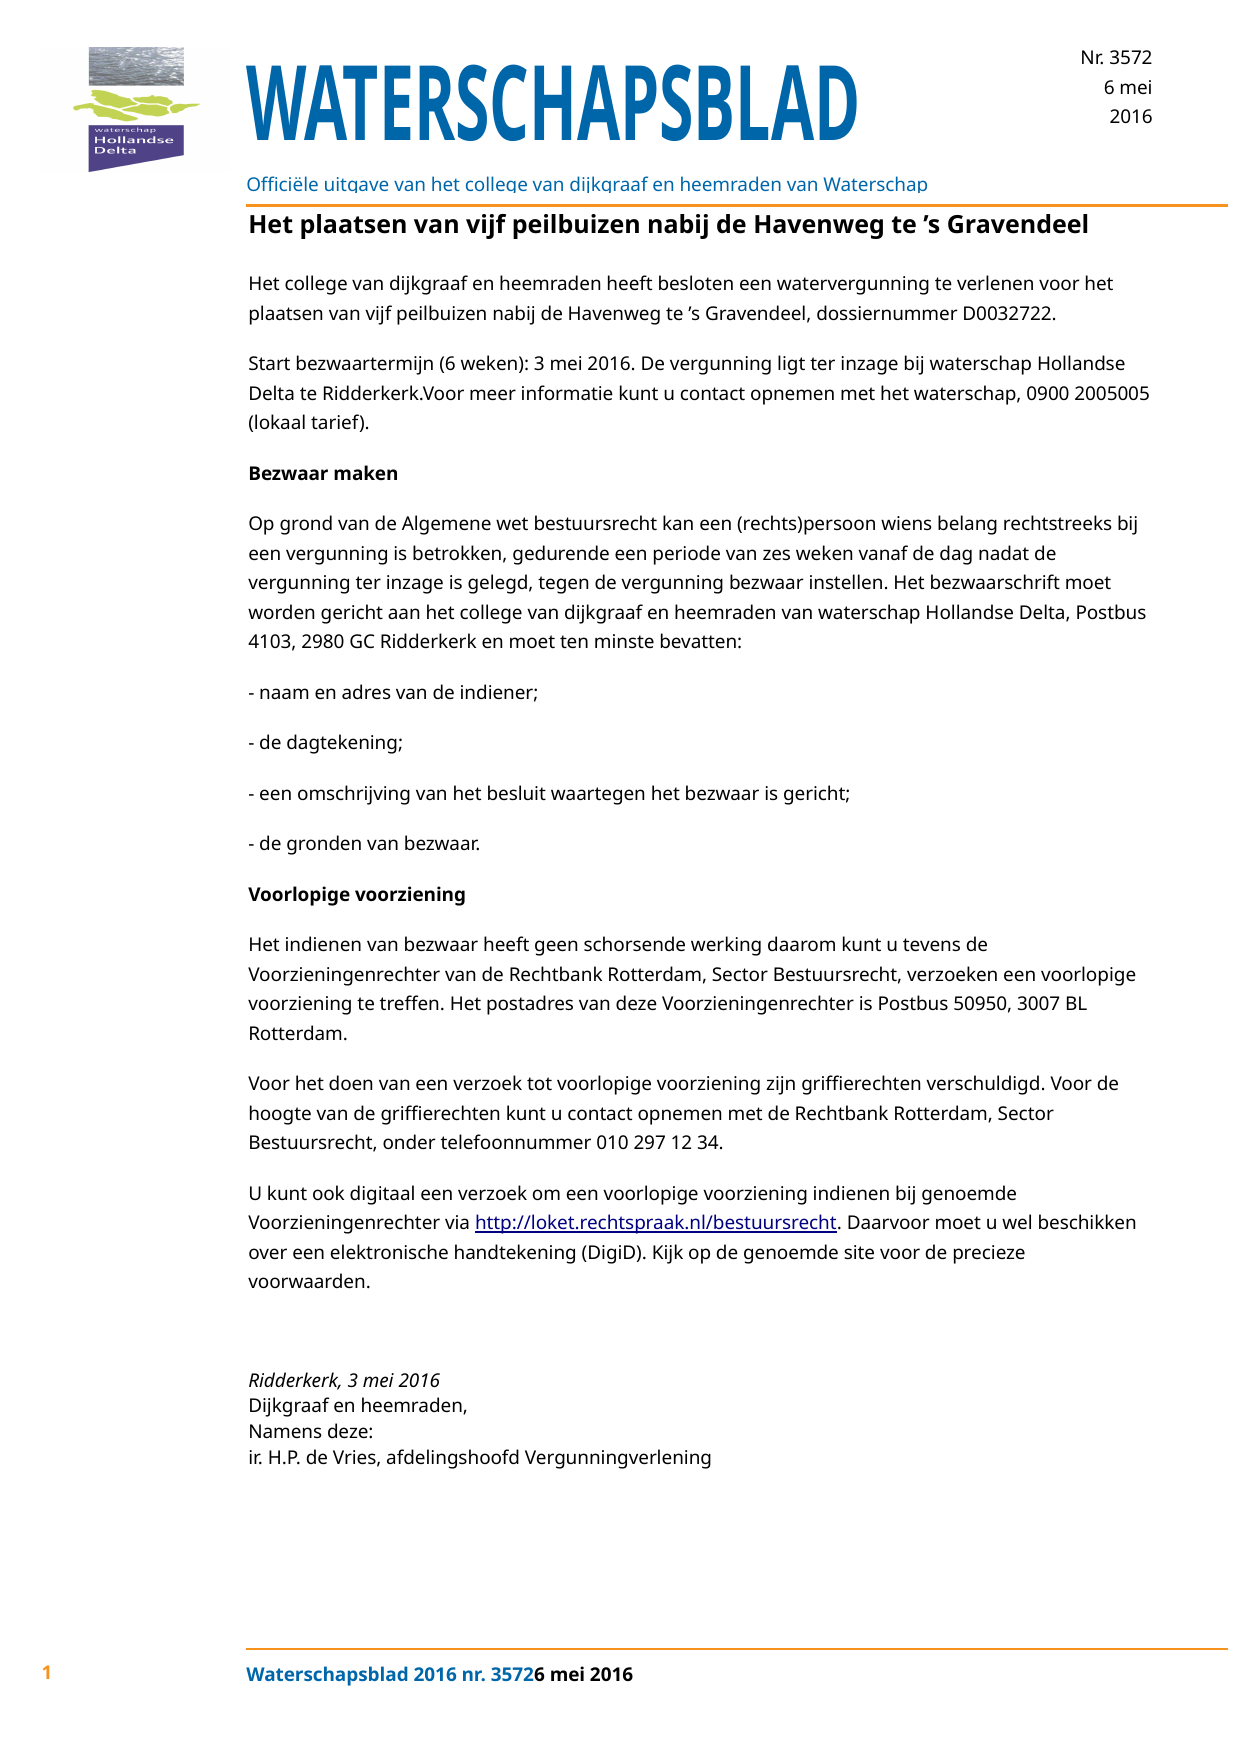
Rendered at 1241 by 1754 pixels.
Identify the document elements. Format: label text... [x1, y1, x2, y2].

text Voor het doen van een verzoek tot voorlopige voorziening zijn griffierechten verschuldigd. Voor de hoogte van de griffierechten kunt u contact opnemen met de Rechtbank Rotterdam, Sector Bestuursrecht, onder telefoonnummer 010 297 12 34. [248, 1070, 1152, 1155]
text Start bezwaartermijn (6 weken): 3 mei 2016. De vergunning ligt ter inzage bij waterschap Hollandse Delta te Ridderkerk.Voor meer informatie kunt u contact opnemen met het waterschap, 0900 2005005 (lokaal tarief). [248, 350, 1152, 435]
text Bezwaar maken [248, 460, 1152, 486]
text Het college van dijkgraaf en heemraden heeft besloten een watervergunning te verlenen voor het plaatsen van vijf peilbuizen nabij de Havenweg te ’s Gravendeel, dossiernummer D0032722. [248, 270, 1152, 326]
text - naam en adres van de indiener; [248, 679, 1152, 705]
text U kunt ook digitaal een verzoek om een voorlopige voorziening indienen bij genoemde Voorzieningenrechter via http://loket.rechtspraak.nl/bestuursrecht. Daarvoor moet u wel beschikken over een elektronische handtekening (DigiD). Kijk op de genoemde site voor de precieze voorwaarden. [248, 1180, 1152, 1294]
text - een omschrijving van het besluit waartegen het bezwaar is gericht; [248, 780, 1152, 806]
text Namens deze: [248, 1418, 1152, 1444]
text Het plaatsen van vijf peilbuizen nabij de Havenweg te ’s Gravendeel [248, 207, 1152, 241]
text Voorlopige voorziening [248, 881, 1152, 906]
text Dijkgraaf en heemraden, [248, 1393, 1152, 1418]
picture [41, 47, 231, 172]
text ir. H.P. de Vries, afdelingshoofd Vergunningverlening [248, 1444, 1152, 1470]
text - de gronden van bezwaar. [248, 830, 1152, 856]
text Het indienen van bezwaar heeft geen schorsende werking daarom kunt u tevens de Voorzieningenrechter van de Rechtbank Rotterdam, Sector Bestuursrecht, verzoeken een voorlopige voorziening te treffen. Het postadres van deze Voorzieningenrechter is Postbus 50950, 3007 BL Rotterdam. [248, 931, 1152, 1046]
text Op grond van de Algemene wet bestuursrecht kan een (rechts)persoon wiens belang rechtstreeks bij een vergunning is betrokken, gedurende een periode van zes weken vanaf de dag nadat de vergunning ter inzage is gelegd, tegen de vergunning bezwaar instellen. Het bezwaarschrift moet worden gericht aan het college van dijkgraaf en heemraden van waterschap Hollandse Delta, Postbus 4103, 2980 GC Ridderkerk en moet ten minste bevatten: [248, 510, 1152, 654]
text - de dagtekening; [248, 729, 1152, 755]
text Ridderkerk, 3 mei 2016 [248, 1367, 1152, 1393]
